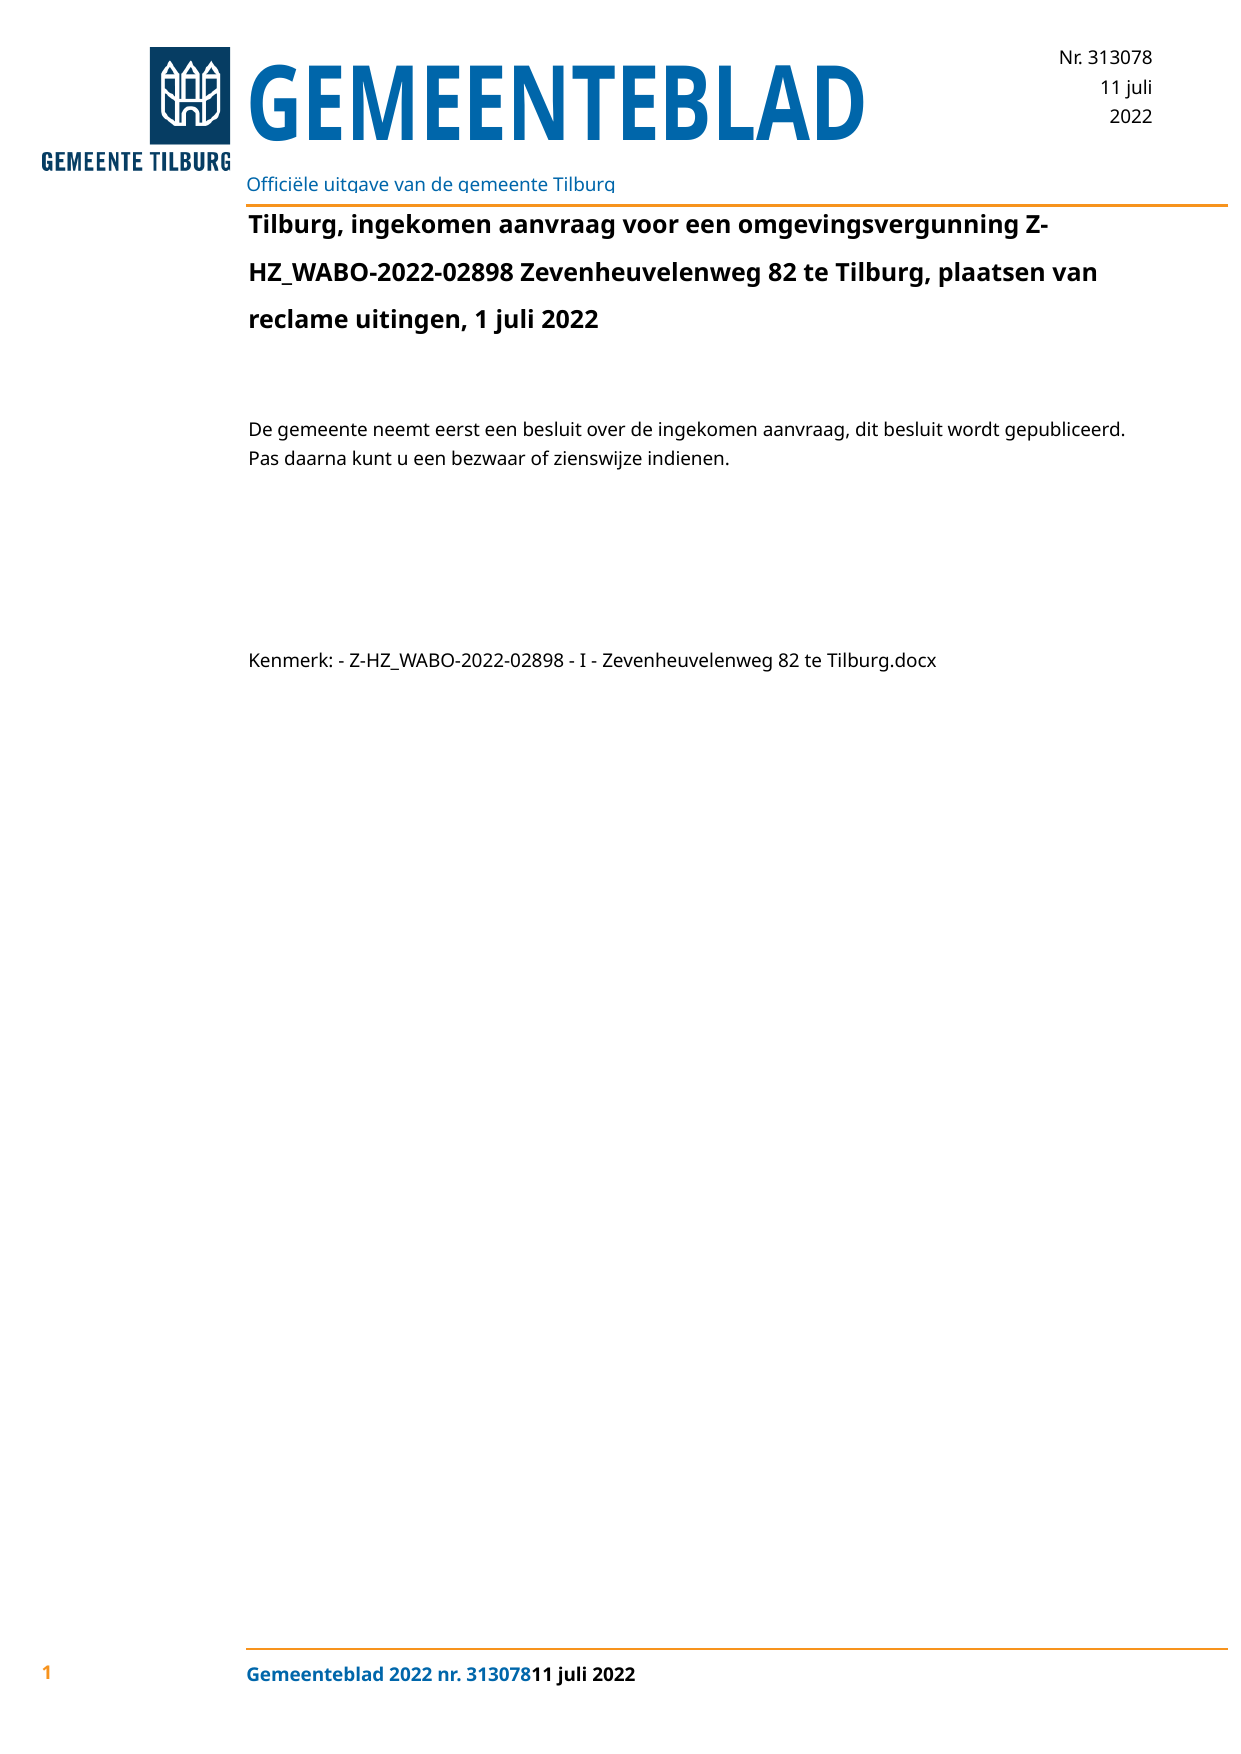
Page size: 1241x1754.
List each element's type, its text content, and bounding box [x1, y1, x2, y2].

text Kenmerk: - Z-HZ_WABO-2022-02898 - I - Zevenheuvelenweg 82 te Tilburg.docx [248, 647, 1152, 673]
text De gemeente neemt eerst een besluit over de ingekomen aanvraag, dit besluit wordt gepubliceerd. Pas daarna kunt u een bezwaar of zienswijze indienen. [248, 416, 1152, 471]
text Tilburg, ingekomen aanvraag voor een omgevingsvergunning Z-HZ_WABO-2022-02898 Zevenheuvelenweg 82 te Tilburg, plaatsen van reclame uitingen, 1 juli 2022 [248, 207, 1152, 336]
picture [41, 47, 231, 172]
